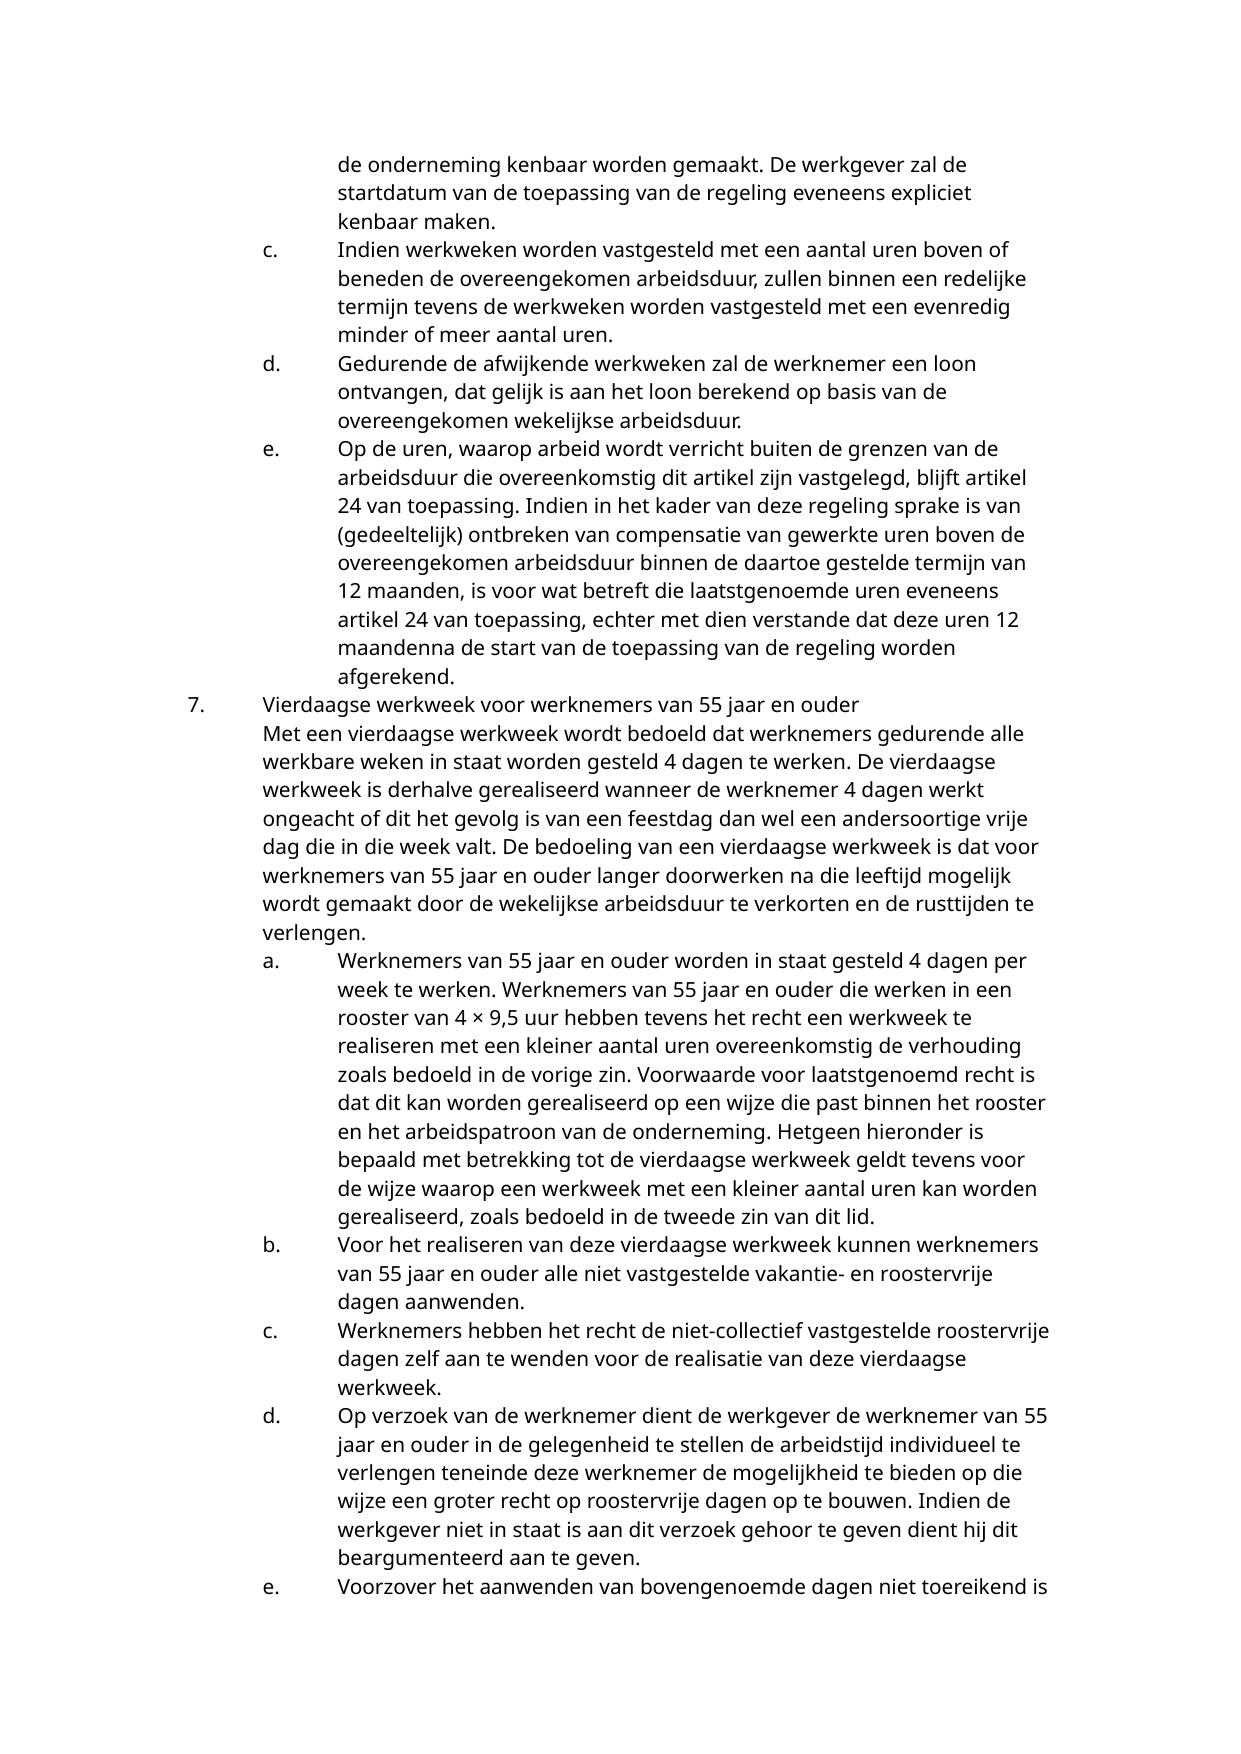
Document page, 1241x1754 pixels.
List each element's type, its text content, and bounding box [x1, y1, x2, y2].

list Op de uren, waarop arbeid wordt verricht buiten de grenzen van de arbeidsduur die overeenkomstig dit artikel zijn vastgelegd, blijft artikel 24 van toepassing. Indien in het kader van deze regeling sprake is van (gedeeltelijk) ontbreken van compensatie van gewerkte uren boven de overeengekomen arbeidsduur binnen de daartoe gestelde termijn van 12 maanden, is voor wat betreft die laatstgenoemde uren eveneens artikel 24 van toepassing, echter met dien verstande dat deze uren 12 maandenna de start van de toepassing van de regeling worden afgerekend. [262, 434, 1053, 690]
list Werknemers hebben het recht de niet-collectief vastgestelde roostervrije dagen zelf aan te wenden voor de realisatie van deze vierdaagse werkweek. [262, 1316, 1053, 1401]
list Voor het realiseren van deze vierdaagse werkweek kunnen werknemers van 55 jaar en ouder alle niet vastgestelde vakantie- en roostervrije dagen aanwenden. [262, 1231, 1053, 1316]
list Gedurende de afwijkende werkweken zal de werknemer een loon ontvangen, dat gelijk is aan het loon berekend op basis van de overeengekomen wekelijkse arbeidsduur. [262, 349, 1053, 434]
list Indien werkweken worden vastgesteld met een aantal uren boven of beneden de overeengekomen arbeidsduur, zullen binnen een redelijke termijn tevens de werkweken worden vastgesteld met een evenredig minder of meer aantal uren. [262, 235, 1053, 349]
list de onderneming kenbaar worden gemaakt. De werkgever zal de startdatum van de toepassing van de regeling eveneens expliciet kenbaar maken. [262, 150, 1053, 235]
list Werknemers van 55 jaar en ouder worden in staat gesteld 4 dagen per week te werken. Werknemers van 55 jaar en ouder die werken in een rooster van 4 × 9,5 uur hebben tevens het recht een werkweek te realiseren met een kleiner aantal uren overeenkomstig de verhouding zoals bedoeld in de vorige zin. Voorwaarde voor laatstgenoemd recht is dat dit kan worden gerealiseerd op een wijze die past binnen het rooster en het arbeidspatroon van de onderneming. Hetgeen hieronder is bepaald met betrekking tot de vierdaagse werkweek geldt tevens voor de wijze waarop een werkweek met een kleiner aantal uren kan worden gerealiseerd, zoals bedoeld in de tweede zin van dit lid. [262, 946, 1053, 1231]
list Voorzover het aanwenden van bovengenoemde dagen niet toereikend is [262, 1572, 1053, 1600]
list Met een vierdaagse werkweek wordt bedoeld dat werknemers gedurende alle werkbare weken in staat worden gesteld 4 dagen te werken. De vierdaagse werkweek is derhalve gerealiseerd wanneer de werknemer 4 dagen werkt ongeacht of dit het gevolg is van een feestdag dan wel een andersoortige vrije dag die in die week valt. De bedoeling van een vierdaagse werkweek is dat voor werknemers van 55 jaar en ouder langer doorwerken na die leeftijd mogelijk wordt gemaakt door de wekelijkse arbeidsduur te verkorten en de rusttijden te verlengen. [187, 719, 1053, 946]
list Op verzoek van de werknemer dient de werkgever de werknemer van 55 jaar en ouder in de gelegenheid te stellen de arbeidstijd individueel te verlengen teneinde deze werknemer de mogelijkheid te bieden op die wijze een groter recht op roostervrije dagen op te bouwen. Indien de werkgever niet in staat is aan dit verzoek gehoor te geven dient hij dit beargumenteerd aan te geven. [262, 1401, 1053, 1572]
list Vierdaagse werkweek voor werknemers van 55 jaar en ouder [187, 690, 1053, 719]
